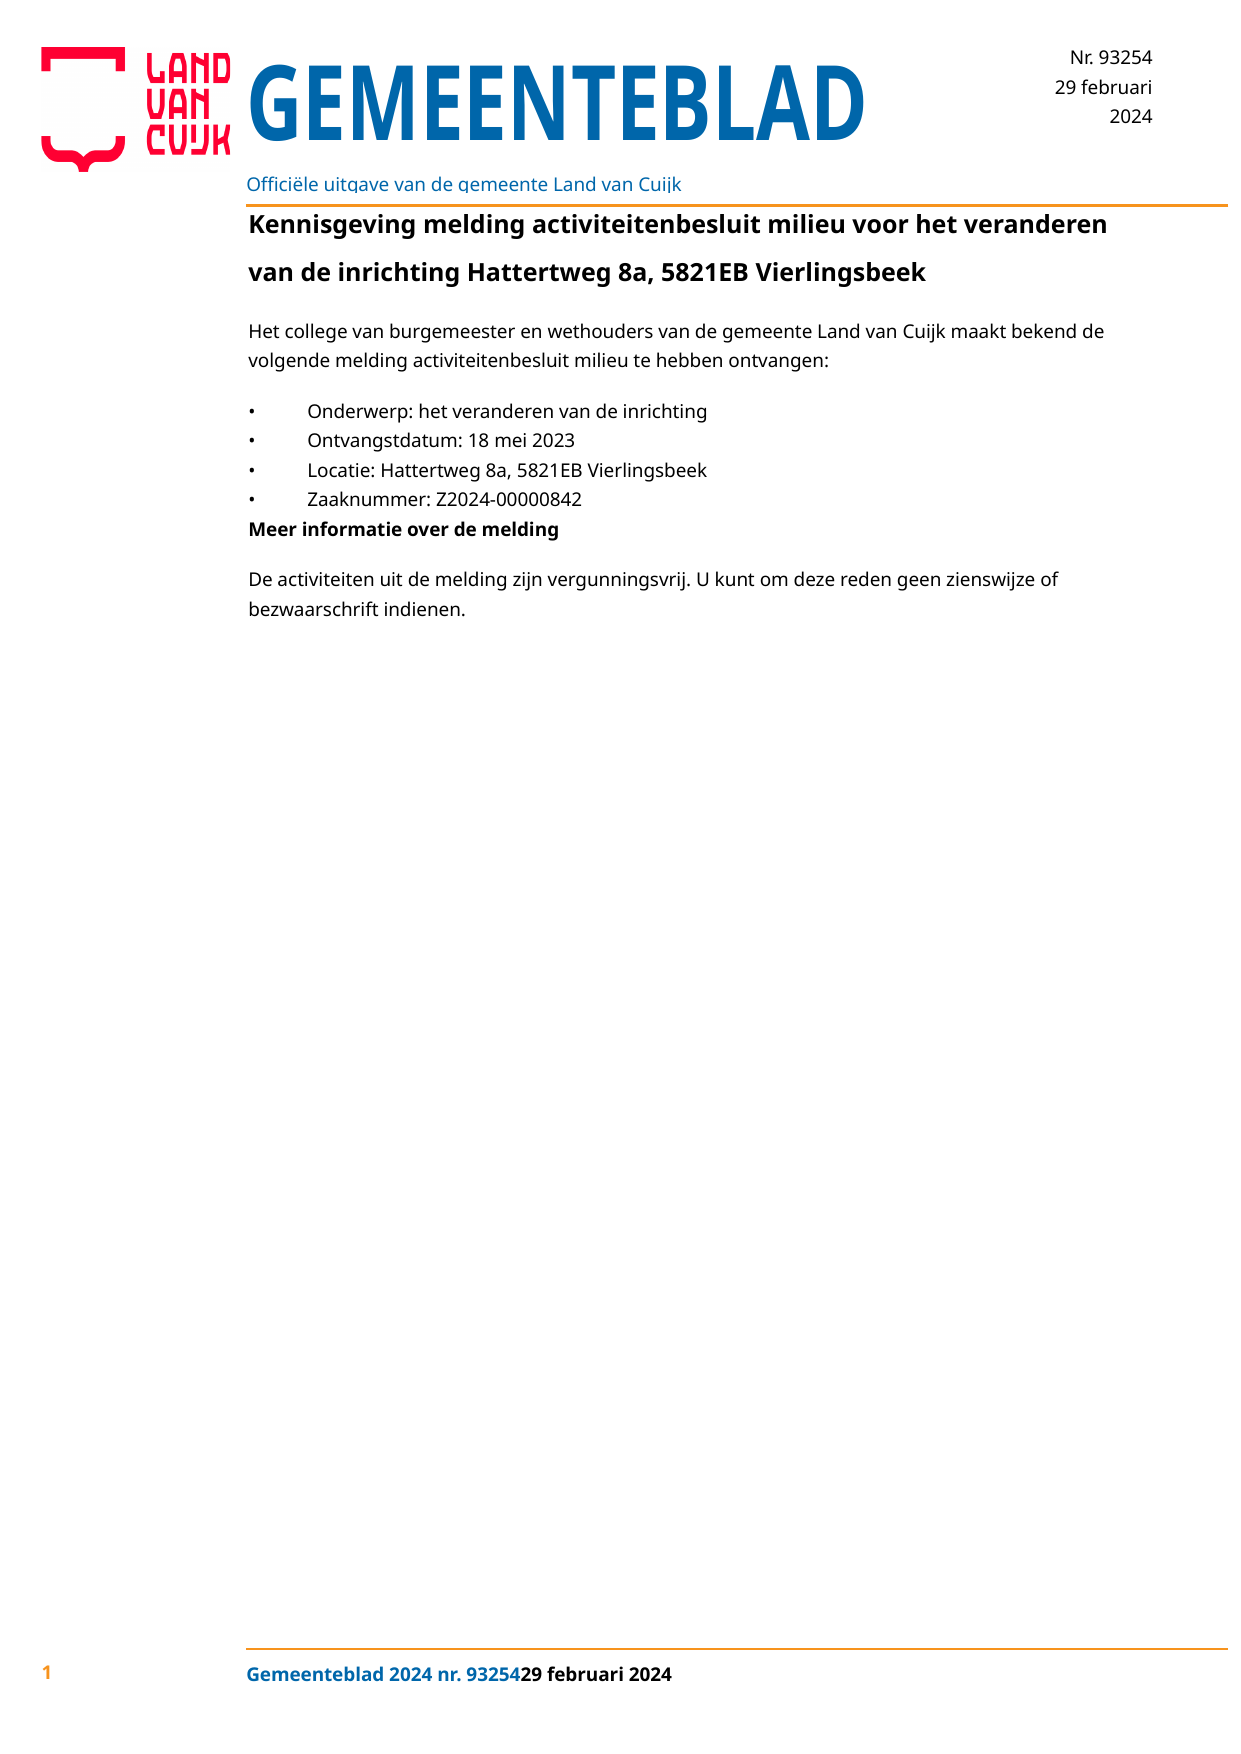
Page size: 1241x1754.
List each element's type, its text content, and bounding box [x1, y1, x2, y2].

list Zaaknummer: Z2024-00000842 [248, 487, 1152, 512]
text Kennisgeving melding activiteitenbesluit milieu voor het veranderen van de inrichting Hattertweg 8a, 5821EB Vierlingsbeek [248, 207, 1152, 288]
list Onderwerp: het veranderen van de inrichting [248, 398, 1152, 424]
text De activiteiten uit de melding zijn vergunningsvrij. U kunt om deze reden geen zienswijze of bezwaarschrift indienen. [248, 567, 1152, 622]
picture [41, 47, 231, 172]
list Locatie: Hattertweg 8a, 5821EB Vierlingsbeek [248, 457, 1152, 483]
list Ontvangstdatum: 18 mei 2023 [248, 427, 1152, 453]
text Meer informatie over de melding [248, 516, 1152, 542]
text Het college van burgemeester en wethouders van de gemeente Land van Cuijk maakt bekend de volgende melding activiteitenbesluit milieu te hebben ontvangen: [248, 318, 1152, 373]
